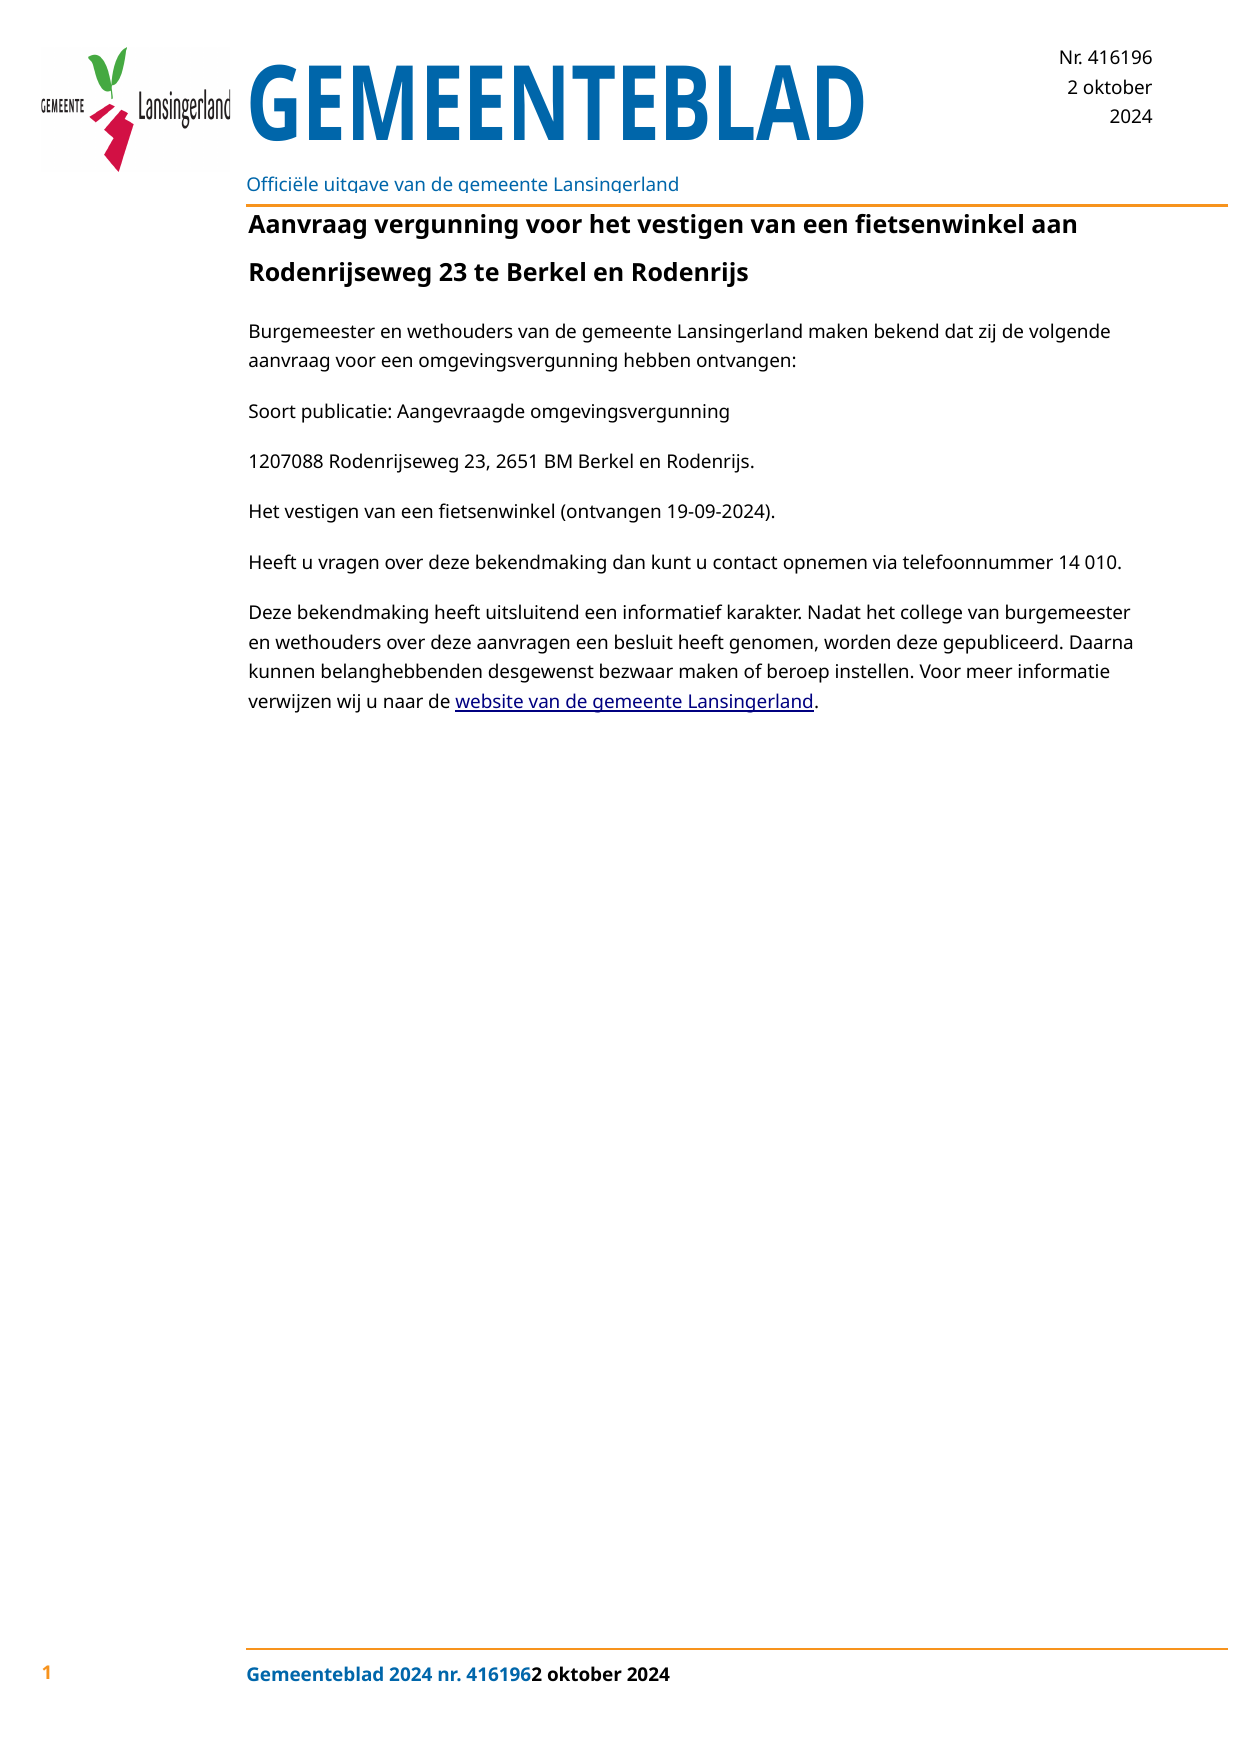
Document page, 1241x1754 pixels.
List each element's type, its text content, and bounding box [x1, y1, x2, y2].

text Soort publicatie: Aangevraagde omgevingsvergunning [248, 398, 1152, 424]
text Heeft u vragen over deze bekendmaking dan kunt u contact opnemen via telefoonnummer 14 010. [248, 549, 1152, 575]
text 1207088 Rodenrijseweg 23, 2651 BM Berkel en Rodenrijs. [248, 448, 1152, 474]
text Burgemeester en wethouders van de gemeente Lansingerland maken bekend dat zij de volgende aanvraag voor een omgevingsvergunning hebben ontvangen: [248, 318, 1152, 373]
text Aanvraag vergunning voor het vestigen van een fietsenwinkel aan Rodenrijseweg 23 te Berkel en Rodenrijs [248, 207, 1152, 288]
picture [41, 47, 231, 172]
text Het vestigen van een fietsenwinkel (ontvangen 19-09-2024). [248, 499, 1152, 524]
text Deze bekendmaking heeft uitsluitend een informatief karakter. Nadat het college van burgemeester en wethouders over deze aanvragen een besluit heeft genomen, worden deze gepubliceerd. Daarna kunnen belanghebbenden desgewenst bezwaar maken of beroep instellen. Voor meer informatie verwijzen wij u naar de website van de gemeente Lansingerland. [248, 599, 1152, 714]
